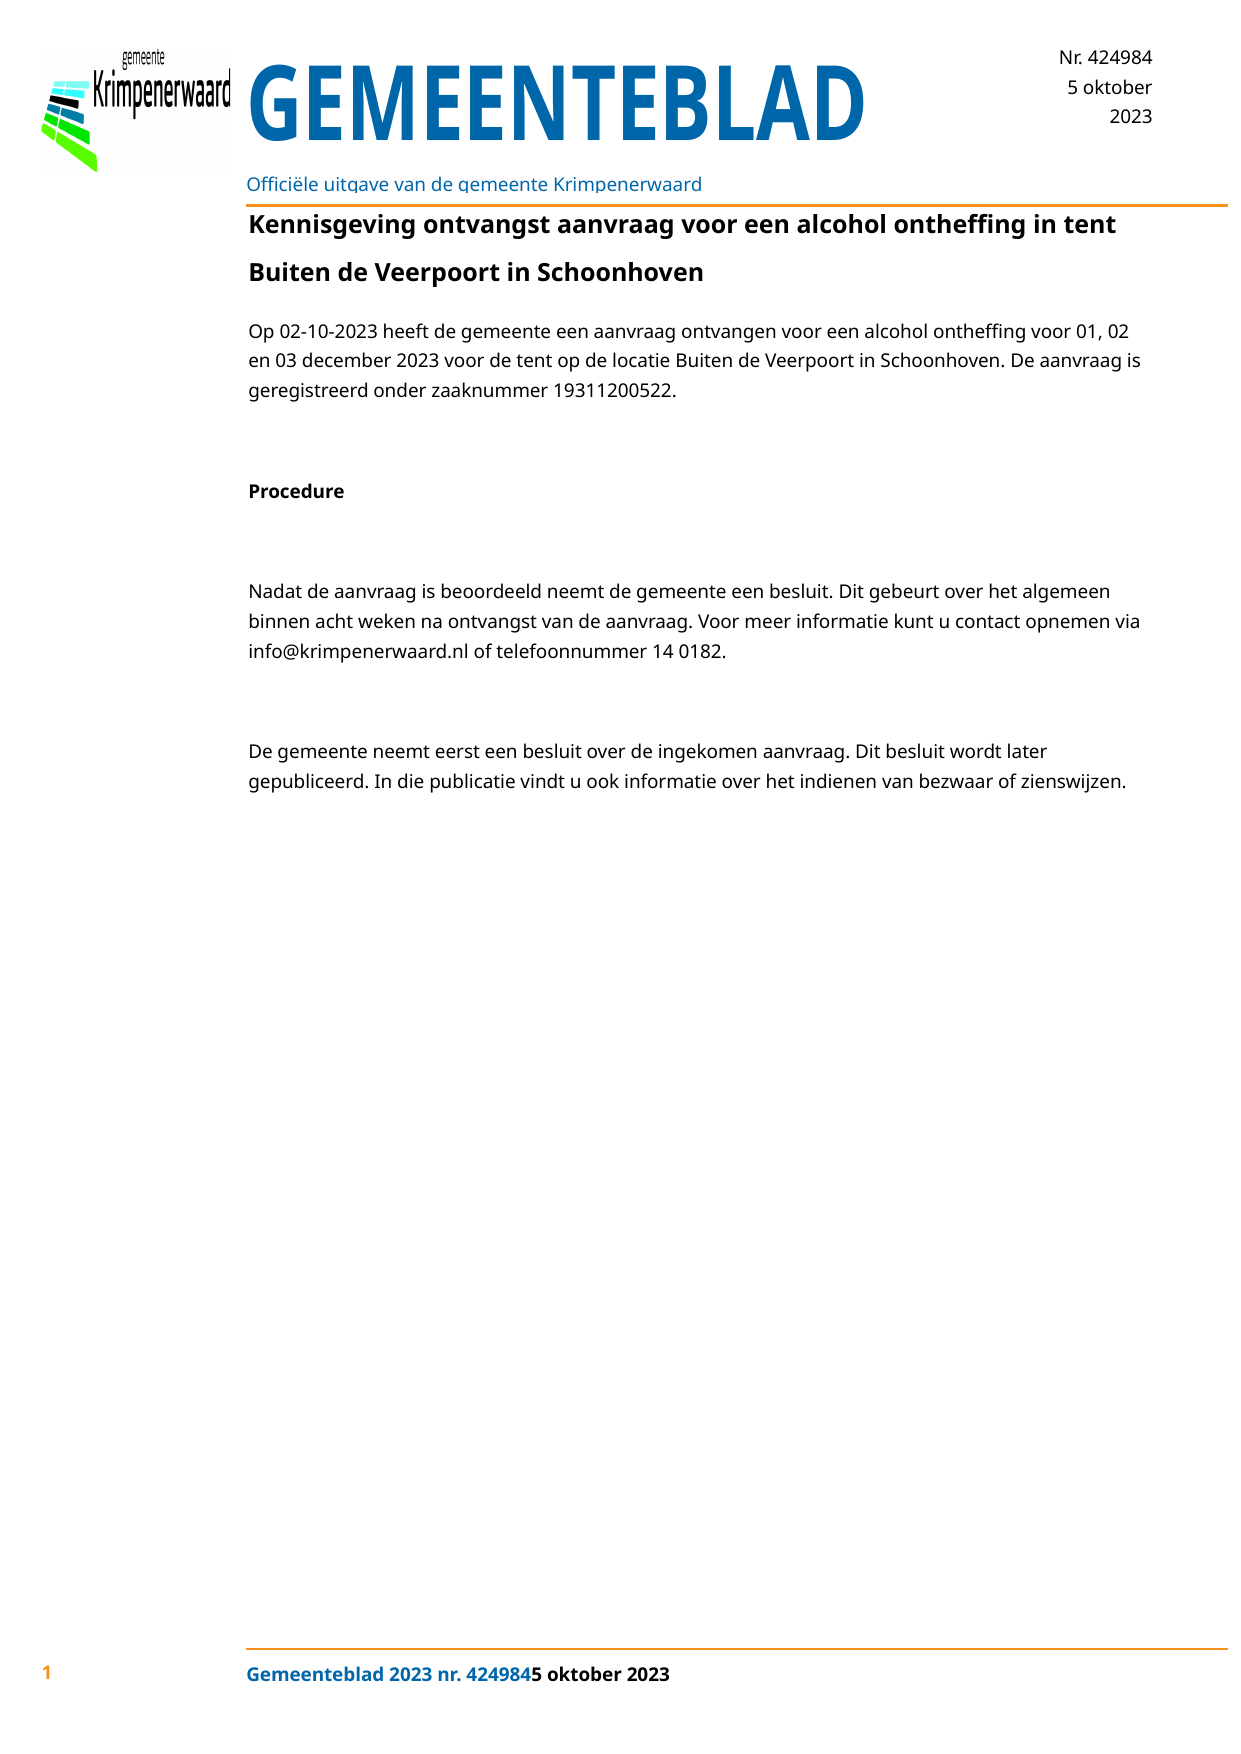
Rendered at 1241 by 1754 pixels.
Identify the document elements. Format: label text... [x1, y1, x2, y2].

text Nadat de aanvraag is beoordeeld neemt de gemeente een besluit. Dit gebeurt over het algemeen binnen acht weken na ontvangst van de aanvraag. Voor meer informatie kunt u contact opnemen via info@krimpenerwaard.nl of telefoonnummer 14 0182. [248, 579, 1152, 664]
text Procedure [248, 478, 1152, 504]
text Op 02-10-2023 heeft de gemeente een aanvraag ontvangen voor een alcohol ontheffing voor 01, 02 en 03 december 2023 voor de tent op de locatie Buiten de Veerpoort in Schoonhoven. De aanvraag is geregistreerd onder zaaknummer 19311200522. [248, 318, 1152, 403]
text Kennisgeving ontvangst aanvraag voor een alcohol ontheffing in tent Buiten de Veerpoort in Schoonhoven [248, 207, 1152, 288]
picture [41, 47, 231, 172]
text De gemeente neemt eerst een besluit over de ingekomen aanvraag. Dit besluit wordt later gepubliceerd. In die publicatie vindt u ook informatie over het indienen van bezwaar of zienswijzen. [248, 739, 1152, 794]
